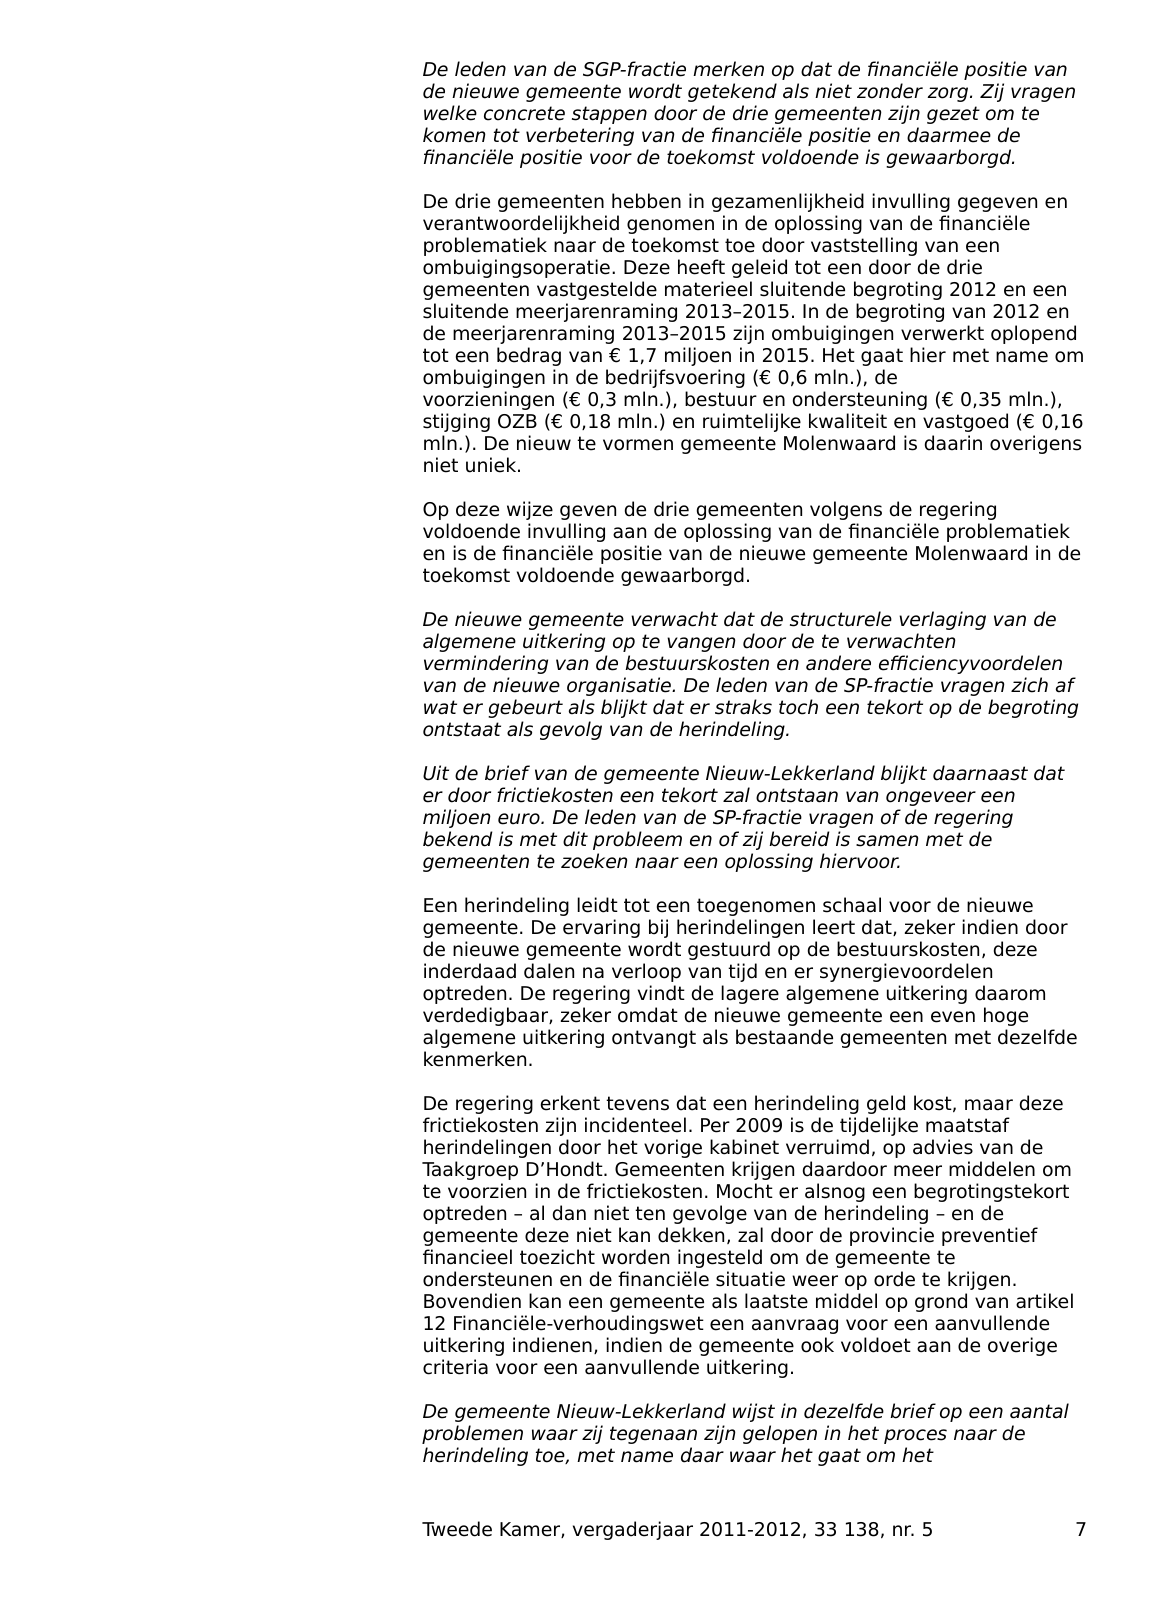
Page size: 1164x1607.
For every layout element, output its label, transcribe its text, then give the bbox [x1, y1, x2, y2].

text Een herindeling leidt tot een toegenomen schaal voor de nieuwe gemeente. De ervaring bij herindelingen leert dat, zeker indien door de nieuwe gemeente wordt gestuurd op de bestuurskosten, deze inderdaad dalen na verloop van tijd en er synergievoordelen optreden. De regering vindt de lagere algemene uitkering daarom verdedigbaar, zeker omdat de nieuwe gemeente een even hoge algemene uitkering ontvangt als bestaande gemeenten met dezelfde kenmerken. [422, 895, 1087, 1071]
text Uit de brief van de gemeente Nieuw-Lekkerland blijkt daarnaast dat er door frictiekosten een tekort zal ontstaan van ongeveer een miljoen euro. De leden van de SP-fractie vragen of de regering bekend is met dit probleem en of zij bereid is samen met de gemeenten te zoeken naar een oplossing hiervoor. [422, 763, 1087, 873]
text De drie gemeenten hebben in gezamenlijkheid invulling gegeven en verantwoordelijkheid genomen in de oplossing van de financiële problematiek naar de toekomst toe door vaststelling van een ombuigingsoperatie. Deze heeft geleid tot een door de drie gemeenten vastgestelde materieel sluitende begroting 2012 en een sluitende meerjarenraming 2013–2015. In de begroting van 2012 en de meerjarenraming 2013–2015 zijn ombuigingen verwerkt oplopend tot een bedrag van € 1,7 miljoen in 2015. Het gaat hier met name om ombuigingen in de bedrijfsvoering (€ 0,6 mln.), de voorzieningen (€ 0,3 mln.), bestuur en ondersteuning (€ 0,35 mln.), stijging OZB (€ 0,18 mln.) en ruimtelijke kwaliteit en vastgoed (€ 0,16 mln.). De nieuw te vormen gemeente Molenwaard is daarin overigens niet uniek. [422, 191, 1087, 477]
text De leden van de SGP-fractie merken op dat de financiële positie van de nieuwe gemeente wordt getekend als niet zonder zorg. Zij vragen welke concrete stappen door de drie gemeenten zijn gezet om te komen tot verbetering van de financiële positie en daarmee de financiële positie voor de toekomst voldoende is gewaarborgd. [422, 59, 1087, 169]
text De nieuwe gemeente verwacht dat de structurele verlaging van de algemene uitkering op te vangen door de te verwachten vermindering van de bestuurskosten en andere efficiencyvoordelen van de nieuwe organisatie. De leden van de SP-fractie vragen zich af wat er gebeurt als blijkt dat er straks toch een tekort op de begroting ontstaat als gevolg van de herindeling. [422, 609, 1087, 741]
text De regering erkent tevens dat een herindeling geld kost, maar deze frictiekosten zijn incidenteel. Per 2009 is de tijdelijke maatstaf herindelingen door het vorige kabinet verruimd, op advies van de Taakgroep D’Hondt. Gemeenten krijgen daardoor meer middelen om te voorzien in de frictiekosten. Mocht er alsnog een begrotingstekort optreden – al dan niet ten gevolge van de herindeling – en de gemeente deze niet kan dekken, zal door de provincie preventief financieel toezicht worden ingesteld om de gemeente te ondersteunen en de financiële situatie weer op orde te krijgen. Bovendien kan een gemeente als laatste middel op grond van artikel 12 Financiële-verhoudingswet een aanvraag voor een aanvullende uitkering indienen, indien de gemeente ook voldoet aan de overige criteria voor een aanvullende uitkering. [422, 1093, 1087, 1379]
text De gemeente Nieuw-Lekkerland wijst in dezelfde brief op een aantal problemen waar zij tegenaan zijn gelopen in het proces naar de herindeling toe, met name daar waar het gaat om het [422, 1401, 1087, 1467]
text Op deze wijze geven de drie gemeenten volgens de regering voldoende invulling aan de oplossing van de financiële problematiek en is de financiële positie van de nieuwe gemeente Molenwaard in de toekomst voldoende gewaarborgd. [422, 499, 1087, 587]
